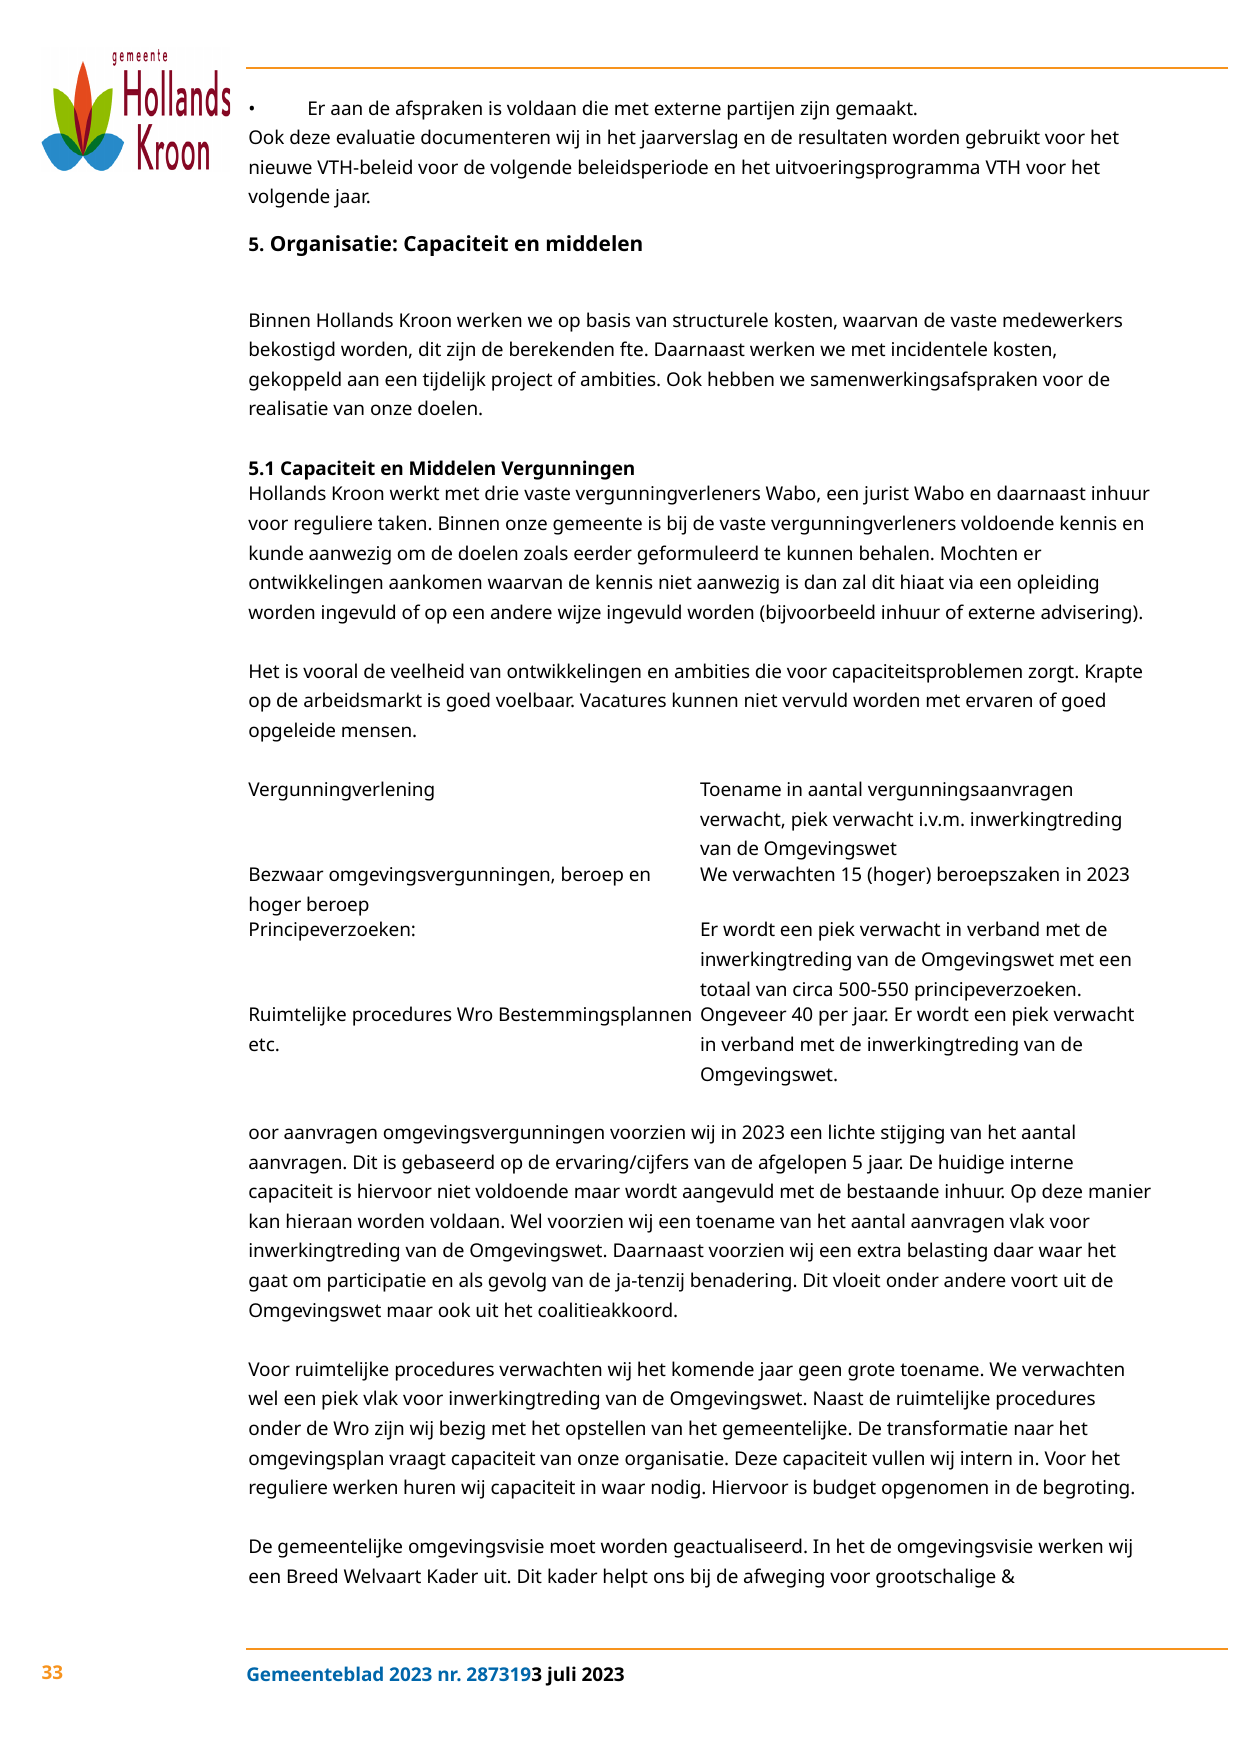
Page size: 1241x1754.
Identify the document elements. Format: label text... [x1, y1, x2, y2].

table_cell Bezwaar omgevingsvergunningen, beroep en hoger beroep [248, 861, 700, 917]
table_cell Principeverzoeken: [248, 917, 700, 1002]
table_cell Er wordt een piek verwacht in verband met de inwerkingtreding van de Omgevingswet met een totaal van circa 500-550 principeverzoeken. [700, 917, 1152, 1002]
text Het is vooral de veelheid van ontwikkelingen en ambities die voor capaciteitsproblemen zorgt. Krapte op de arbeidsmarkt is goed voelbaar. Vacatures kunnen niet vervuld worden met ervaren of goed opgeleide mensen. [248, 658, 1152, 743]
text 5.1 Capaciteit en Middelen Vergunningen [248, 455, 1152, 481]
table_cell Ruimtelijke procedures Wro Bestemmingsplannen etc. [248, 1002, 700, 1086]
table_header Vergunningverlening [248, 776, 700, 861]
table_cell Ongeveer 40 per jaar. Er wordt een piek verwacht in verband met de inwerkingtreding van de Omgevingswet. [700, 1002, 1152, 1086]
text Ook deze evaluatie documenteren wij in het jaarverslag en de resultaten worden gebruikt voor het nieuwe VTH-beleid voor de volgende beleidsperiode en het uitvoeringsprogramma VTH voor het volgende jaar. [248, 124, 1152, 209]
picture [41, 47, 231, 172]
text Voor ruimtelijke procedures verwachten wij het komende jaar geen grote toename. We verwachten wel een piek vlak voor inwerkingtreding van de Omgevingswet. Naast de ruimtelijke procedures onder de Wro zijn wij bezig met het opstellen van het gemeentelijke. De transformatie naar het omgevingsplan vraagt capaciteit van onze organisatie. Deze capaciteit vullen wij intern in. Voor het reguliere werken huren wij capaciteit in waar nodig. Hiervoor is budget opgenomen in de begroting. [248, 1356, 1152, 1500]
text Binnen Hollands Kroon werken we op basis van structurele kosten, waarvan de vaste medewerkers bekostigd worden, dit zijn de berekenden fte. Daarnaast werken we met incidentele kosten, gekoppeld aan een tijdelijk project of ambities. Ook hebben we samenwerkingsafspraken voor de realisatie van onze doelen. [248, 307, 1152, 421]
text 5. Organisatie: Capaciteit en middelen [248, 229, 1152, 258]
list Er aan de afspraken is voldaan die met externe partijen zijn gemaakt. [248, 95, 1152, 121]
text De gemeentelijke omgevingsvisie moet worden geactualiseerd. In het de omgevingsvisie werken wij een Breed Welvaart Kader uit. Dit kader helpt ons bij de afweging voor grootschalige & [248, 1533, 1152, 1589]
table_cell We verwachten 15 (hoger) beroepszaken in 2023 [700, 861, 1152, 917]
text oor aanvragen omgevingsvergunningen voorzien wij in 2023 een lichte stijging van het aantal aanvragen. Dit is gebaseerd op de ervaring/cijfers van de afgelopen 5 jaar. De huidige interne capaciteit is hiervoor niet voldoende maar wordt aangevuld met de bestaande inhuur. Op deze manier kan hieraan worden voldaan. Wel voorzien wij een toename van het aantal aanvragen vlak voor inwerkingtreding van de Omgevingswet. Daarnaast voorzien wij een extra belasting daar waar het gaat om participatie en als gevolg van de ja-tenzij benadering. Dit vloeit onder andere voort uit de Omgevingswet maar ook uit het coalitieakkoord. [248, 1119, 1152, 1322]
text Hollands Kroon werkt met drie vaste vergunningverleners Wabo, een jurist Wabo en daarnaast inhuur voor reguliere taken. Binnen onze gemeente is bij de vaste vergunningverleners voldoende kennis en kunde aanwezig om de doelen zoals eerder geformuleerd te kunnen behalen. Mochten er ontwikkelingen aankomen waarvan de kennis niet aanwezig is dan zal dit hiaat via een opleiding worden ingevuld of op een andere wijze ingevuld worden (bijvoorbeeld inhuur of externe advisering). [248, 481, 1152, 624]
table_header Toename in aantal vergunningsaanvragen verwacht, piek verwacht i.v.m. inwerkingtreding van de Omgevingswet [700, 776, 1152, 861]
